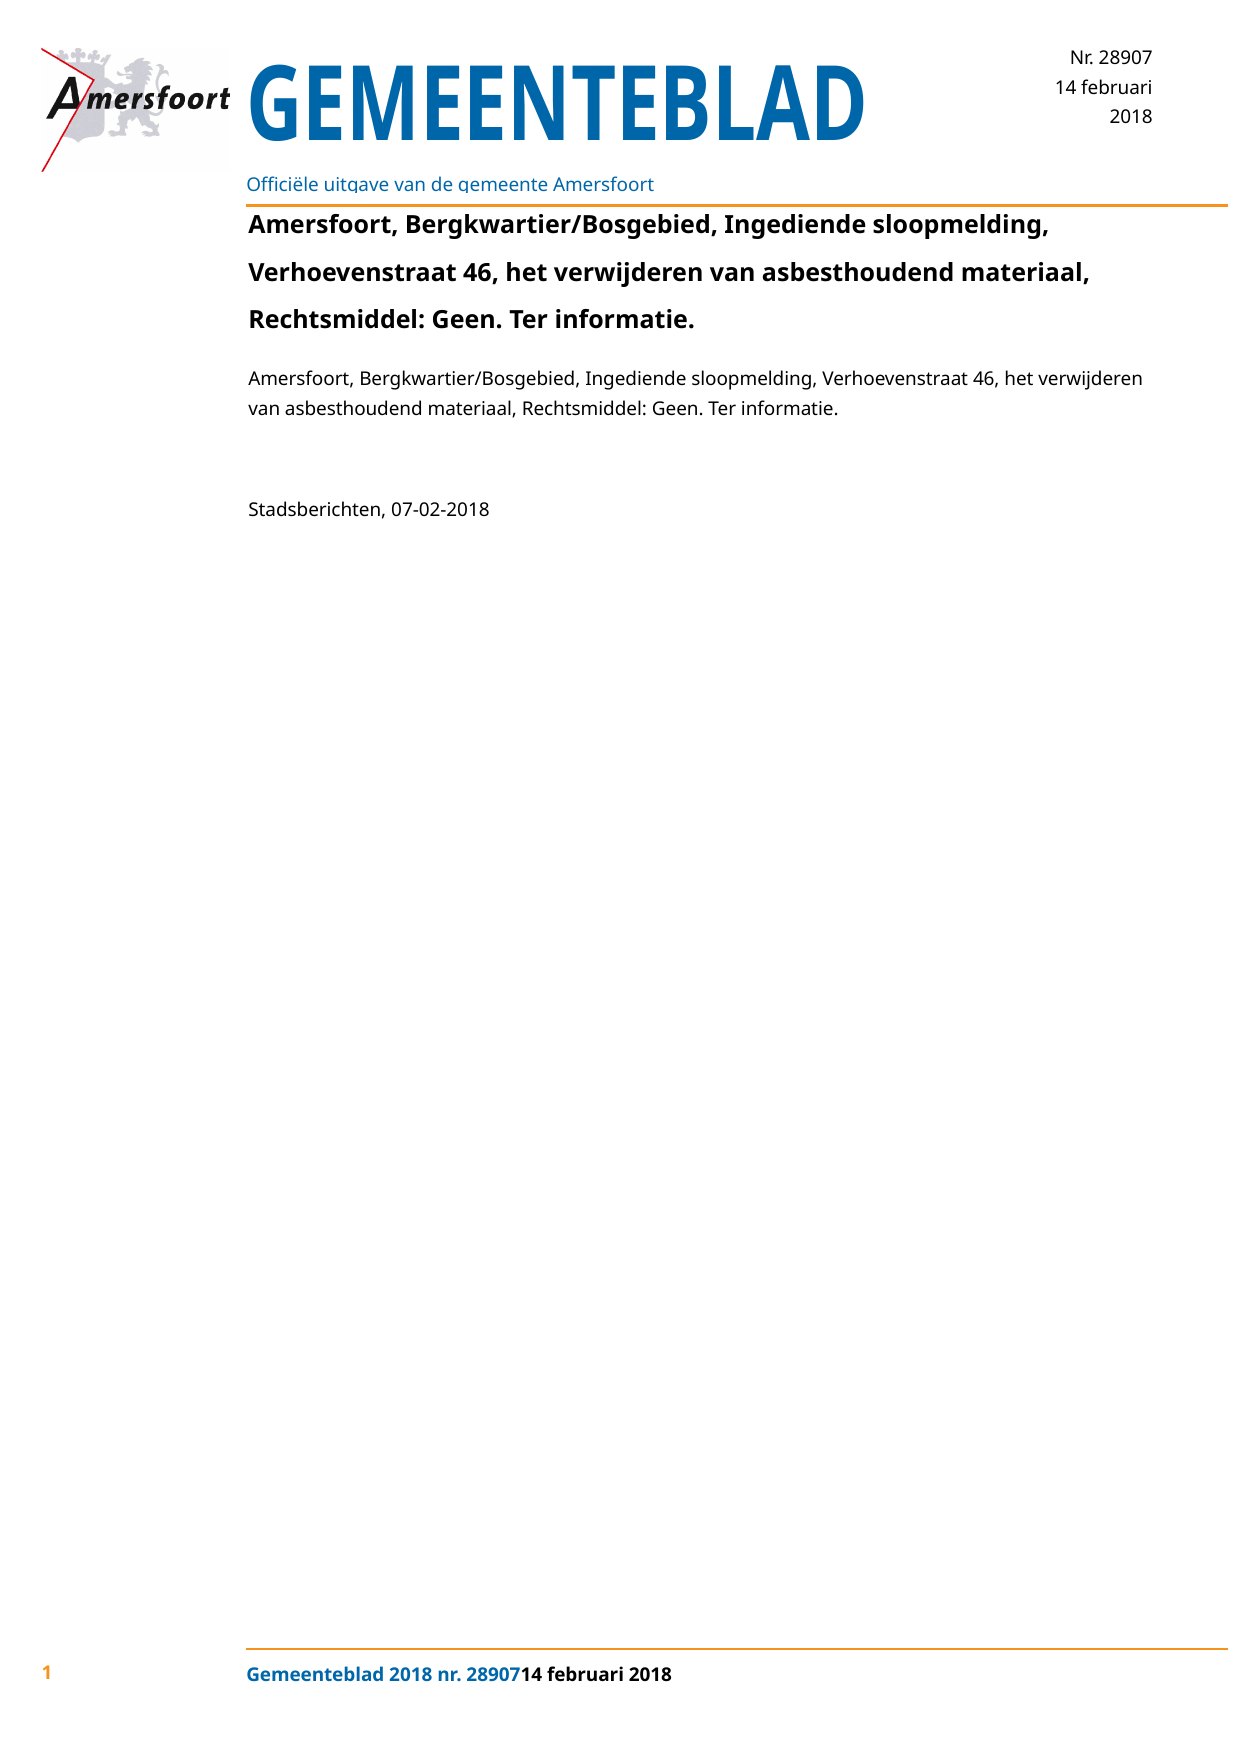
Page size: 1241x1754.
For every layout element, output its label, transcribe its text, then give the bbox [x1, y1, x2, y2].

picture [41, 47, 231, 172]
text Amersfoort, Bergkwartier/Bosgebied, Ingediende sloopmelding, Verhoevenstraat 46, het verwijderen van asbesthoudend materiaal, Rechtsmiddel: Geen. Ter informatie. [248, 366, 1152, 421]
text Amersfoort, Bergkwartier/Bosgebied, Ingediende sloopmelding, Verhoevenstraat 46, het verwijderen van asbesthoudend materiaal, Rechtsmiddel: Geen. Ter informatie. [248, 207, 1152, 336]
text Stadsberichten, 07-02-2018 [248, 496, 1152, 522]
